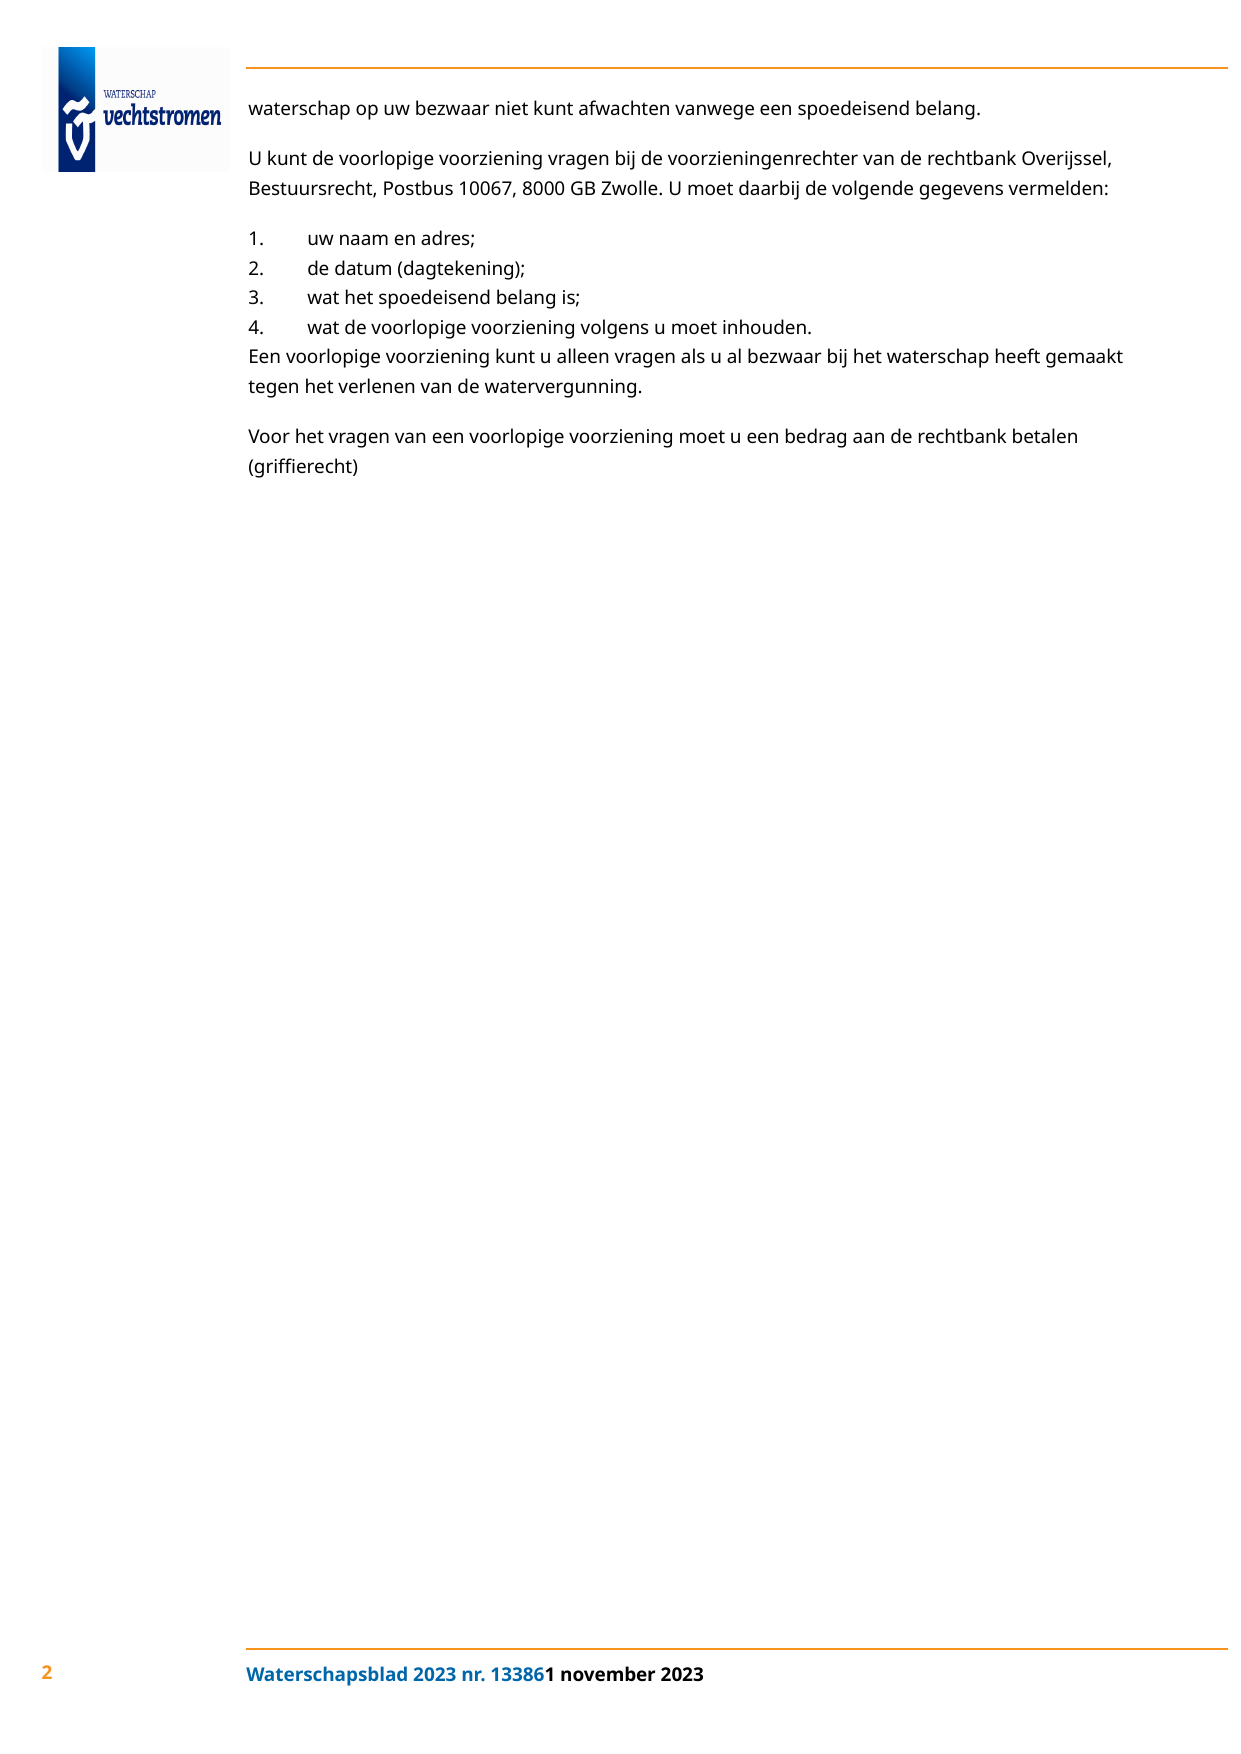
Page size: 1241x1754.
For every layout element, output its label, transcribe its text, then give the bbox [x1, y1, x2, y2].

list wat het spoedeisend belang is; [248, 284, 1152, 310]
list de datum (dagtekening); [248, 255, 1152, 281]
list wat de voorlopige voorziening volgens u moet inhouden. [248, 314, 1152, 340]
text Voor het vragen van een voorlopige voorziening moet u een bedrag aan de rechtbank betalen (griffierecht) [248, 423, 1152, 479]
text Een voorlopige voorziening kunt u alleen vragen als u al bezwaar bij het waterschap heeft gemaakt tegen het verlenen van de watervergunning. [248, 343, 1152, 399]
text waterschap op uw bezwaar niet kunt afwachten vanwege een spoedeisend belang. [248, 95, 1152, 121]
picture [41, 47, 231, 172]
list uw naam en adres; [248, 225, 1152, 251]
text U kunt de voorlopige voorziening vragen bij de voorzieningenrechter van de rechtbank Overijssel, Bestuursrecht, Postbus 10067, 8000 GB Zwolle. U moet daarbij de volgende gegevens vermelden: [248, 145, 1152, 201]
